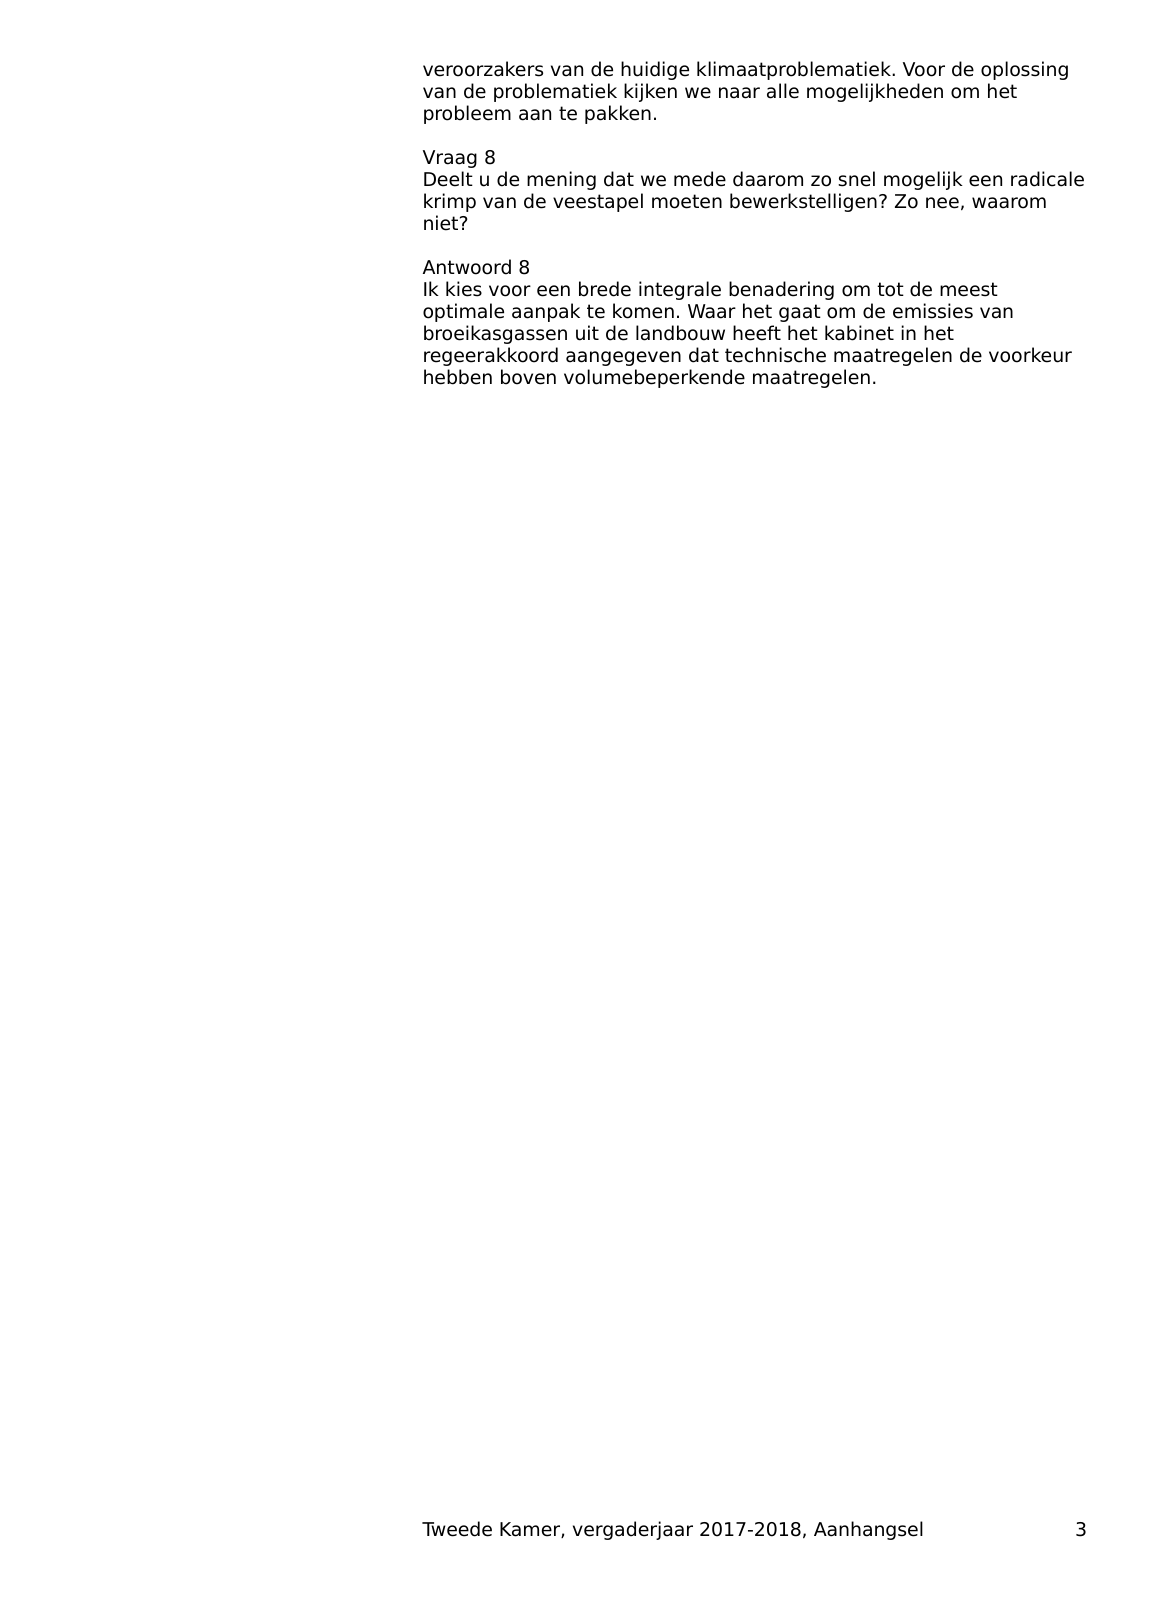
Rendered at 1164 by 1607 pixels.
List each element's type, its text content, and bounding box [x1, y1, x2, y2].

text Vraag 8 [422, 147, 1087, 169]
text Deelt u de mening dat we mede daarom zo snel mogelijk een radicale krimp van de veestapel moeten bewerkstelligen? Zo nee, waarom niet? [422, 169, 1087, 235]
text Antwoord 8 [422, 257, 1087, 279]
text veroorzakers van de huidige klimaatproblematiek. Voor de oplossing van de problematiek kijken we naar alle mogelijkheden om het probleem aan te pakken. [422, 59, 1087, 125]
text Ik kies voor een brede integrale benadering om tot de meest optimale aanpak te komen. Waar het gaat om de emissies van broeikasgassen uit de landbouw heeft het kabinet in het regeerakkoord aangegeven dat technische maatregelen de voorkeur hebben boven volumebeperkende maatregelen. [422, 279, 1087, 389]
